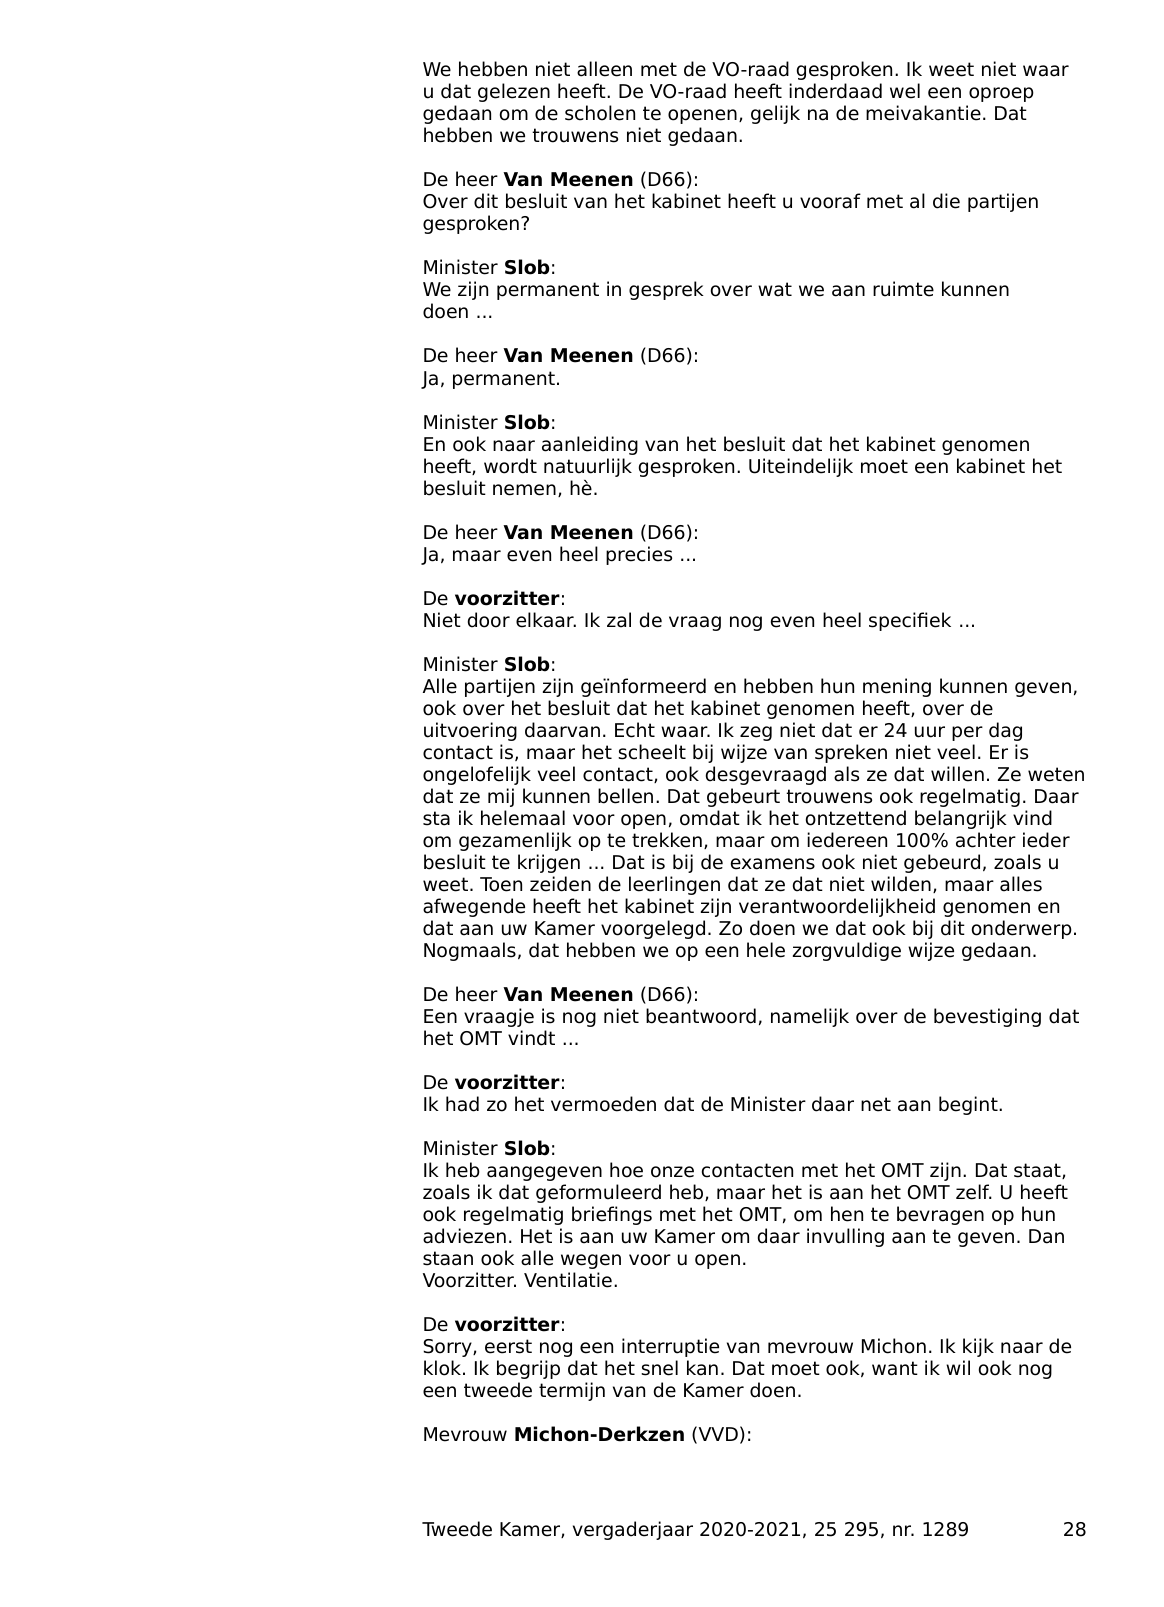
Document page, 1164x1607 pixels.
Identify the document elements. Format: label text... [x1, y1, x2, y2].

text Ja, maar even heel precies ... [422, 544, 1087, 566]
text En ook naar aanleiding van het besluit dat het kabinet genomen heeft, wordt natuurlijk gesproken. Uiteindelijk moet een kabinet het besluit nemen, hè. [422, 433, 1087, 499]
text De heer Van Meenen (D66): [422, 345, 1087, 367]
text We hebben niet alleen met de VO-raad gesproken. Ik weet niet waar u dat gelezen heeft. De VO-raad heeft inderdaad wel een oproep gedaan om de scholen te openen, gelijk na de meivakantie. Dat hebben we trouwens niet gedaan. [422, 59, 1087, 147]
text Ja, permanent. [422, 367, 1087, 389]
text Over dit besluit van het kabinet heeft u vooraf met al die partijen gesproken? [422, 191, 1087, 235]
text De voorzitter: [422, 588, 1087, 610]
text We zijn permanent in gesprek over wat we aan ruimte kunnen doen ... [422, 279, 1087, 323]
text De heer Van Meenen (D66): [422, 169, 1087, 191]
text Minister Slob: [422, 257, 1087, 279]
text Een vraagje is nog niet beantwoord, namelijk over de bevestiging dat het OMT vindt ... [422, 1006, 1087, 1050]
text De heer Van Meenen (D66): [422, 984, 1087, 1006]
text De heer Van Meenen (D66): [422, 522, 1087, 544]
text Niet door elkaar. Ik zal de vraag nog even heel specifiek ... [422, 610, 1087, 632]
text De voorzitter: [422, 1072, 1087, 1094]
text Minister Slob: [422, 654, 1087, 676]
text Minister Slob: [422, 412, 1087, 433]
text Ik had zo het vermoeden dat de Minister daar net aan begint. [422, 1094, 1087, 1116]
text Voorzitter. Ventilatie. [422, 1270, 1087, 1292]
text Minister Slob: [422, 1138, 1087, 1160]
text Sorry, eerst nog een interruptie van mevrouw Michon. Ik kijk naar de klok. Ik begrijp dat het snel kan. Dat moet ook, want ik wil ook nog een tweede termijn van de Kamer doen. [422, 1336, 1087, 1402]
text Mevrouw Michon-Derkzen (VVD): [422, 1424, 1087, 1446]
text De voorzitter: [422, 1314, 1087, 1336]
text Alle partijen zijn geïnformeerd en hebben hun mening kunnen geven, ook over het besluit dat het kabinet genomen heeft, over de uitvoering daarvan. Echt waar. Ik zeg niet dat er 24 uur per dag contact is, maar het scheelt bij wijze van spreken niet veel. Er is ongelofelijk veel contact, ook desgevraagd als ze dat willen. Ze weten dat ze mij kunnen bellen. Dat gebeurt trouwens ook regelmatig. Daar sta ik helemaal voor open, omdat ik het ontzettend belangrijk vind om gezamenlijk op te trekken, maar om iedereen 100% achter ieder besluit te krijgen ... Dat is bij de examens ook niet gebeurd, zoals u weet. Toen zeiden de leerlingen dat ze dat niet wilden, maar alles afwegende heeft het kabinet zijn verantwoordelijkheid genomen en dat aan uw Kamer voorgelegd. Zo doen we dat ook bij dit onderwerp. Nogmaals, dat hebben we op een hele zorgvuldige wijze gedaan. [422, 676, 1087, 962]
text Ik heb aangegeven hoe onze contacten met het OMT zijn. Dat staat, zoals ik dat geformuleerd heb, maar het is aan het OMT zelf. U heeft ook regelmatig briefings met het OMT, om hen te bevragen op hun adviezen. Het is aan uw Kamer om daar invulling aan te geven. Dan staan ook alle wegen voor u open. [422, 1160, 1087, 1270]
